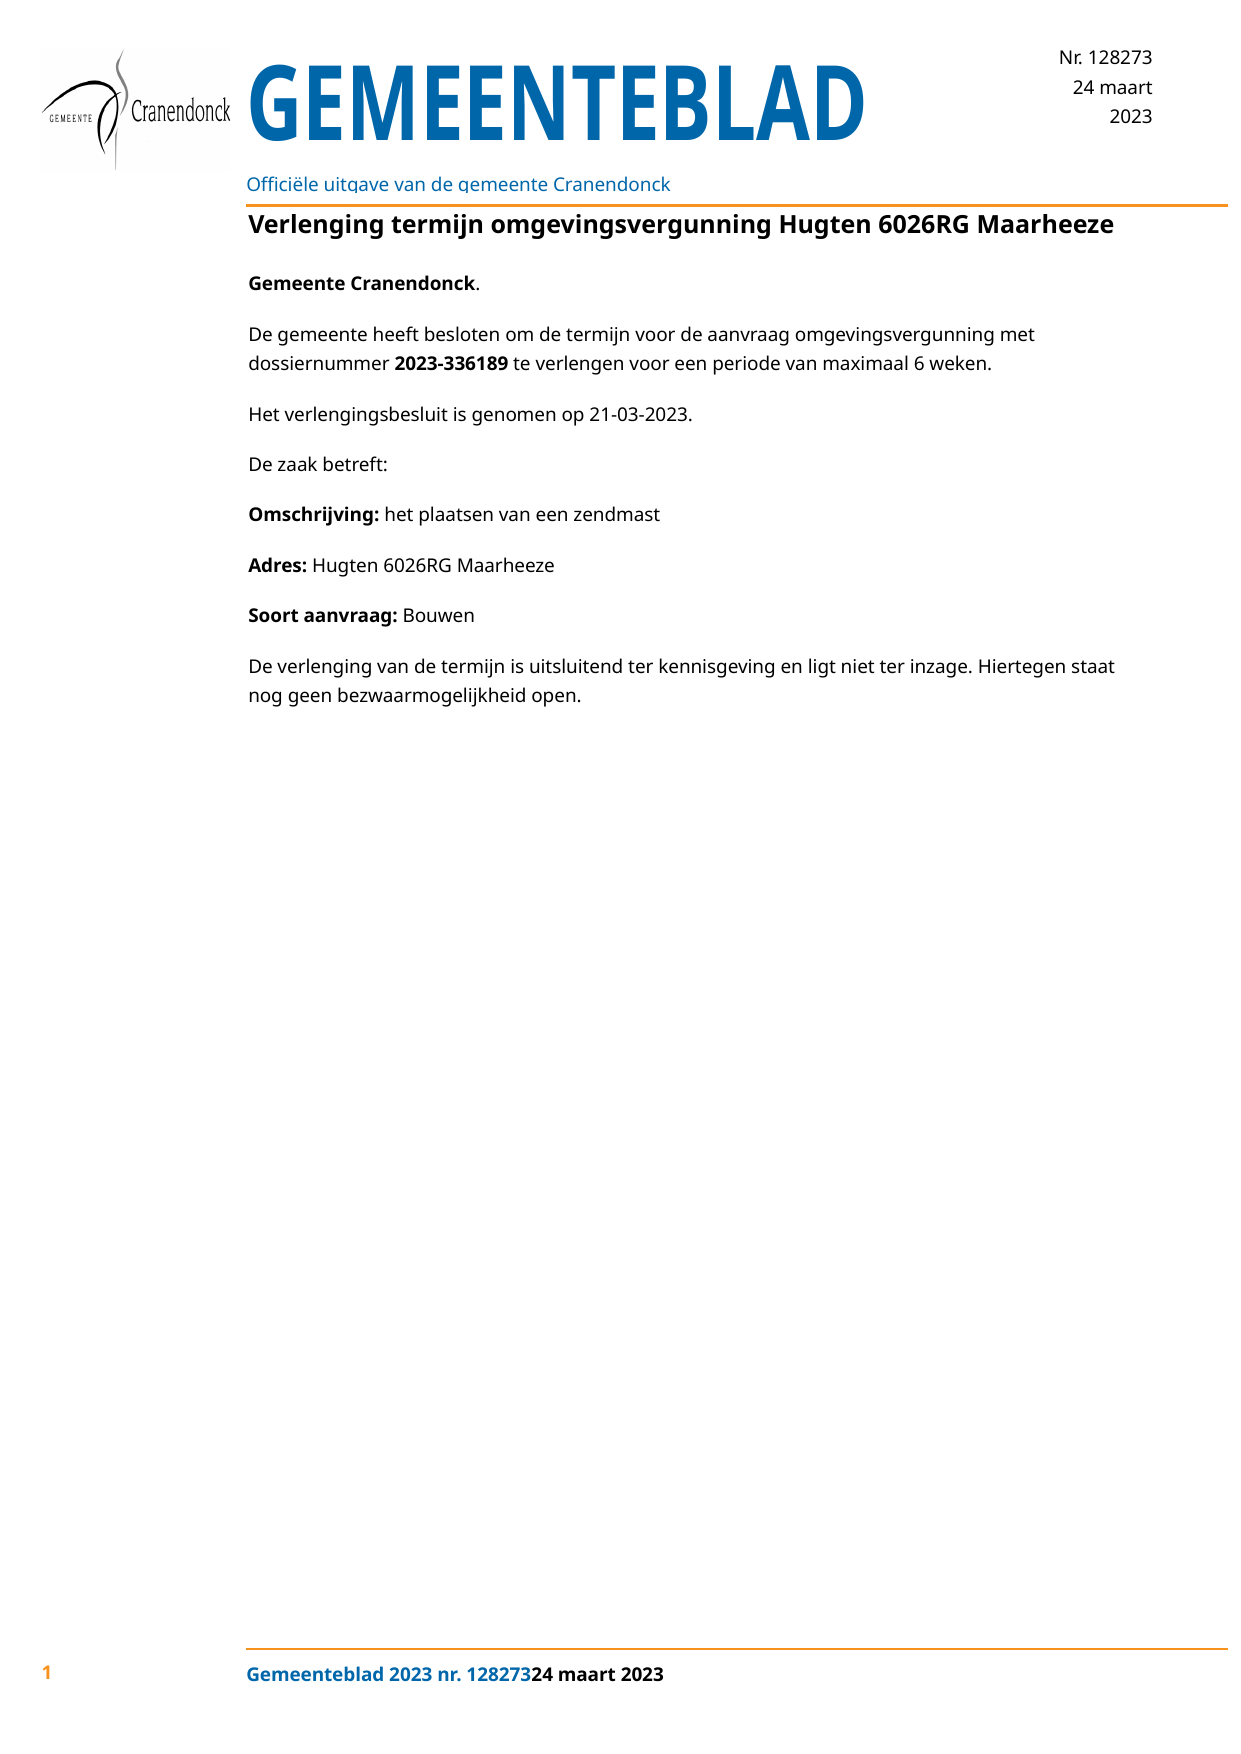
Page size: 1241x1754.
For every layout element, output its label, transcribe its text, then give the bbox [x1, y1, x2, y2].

text De zaak betreft: [248, 451, 1152, 477]
text Soort aanvraag: Bouwen [248, 602, 1152, 628]
text Het verlengingsbesluit is genomen op 21-03-2023. [248, 401, 1152, 426]
text De gemeente heeft besloten om de termijn voor de aanvraag omgevingsvergunning met dossiernummer 2023-336189 te verlengen voor een periode van maximaal 6 weken. [248, 321, 1152, 376]
text Omschrijving: het plaatsen van een zendmast [248, 502, 1152, 527]
picture [41, 47, 231, 172]
text Adres: Hugten 6026RG Maarheeze [248, 552, 1152, 578]
text Verlenging termijn omgevingsvergunning Hugten 6026RG Maarheeze [248, 207, 1152, 241]
text De verlenging van de termijn is uitsluitend ter kennisgeving en ligt niet ter inzage. Hiertegen staat nog geen bezwaarmogelijkheid open. [248, 653, 1152, 708]
text Gemeente Cranendonck. [248, 270, 1152, 296]
